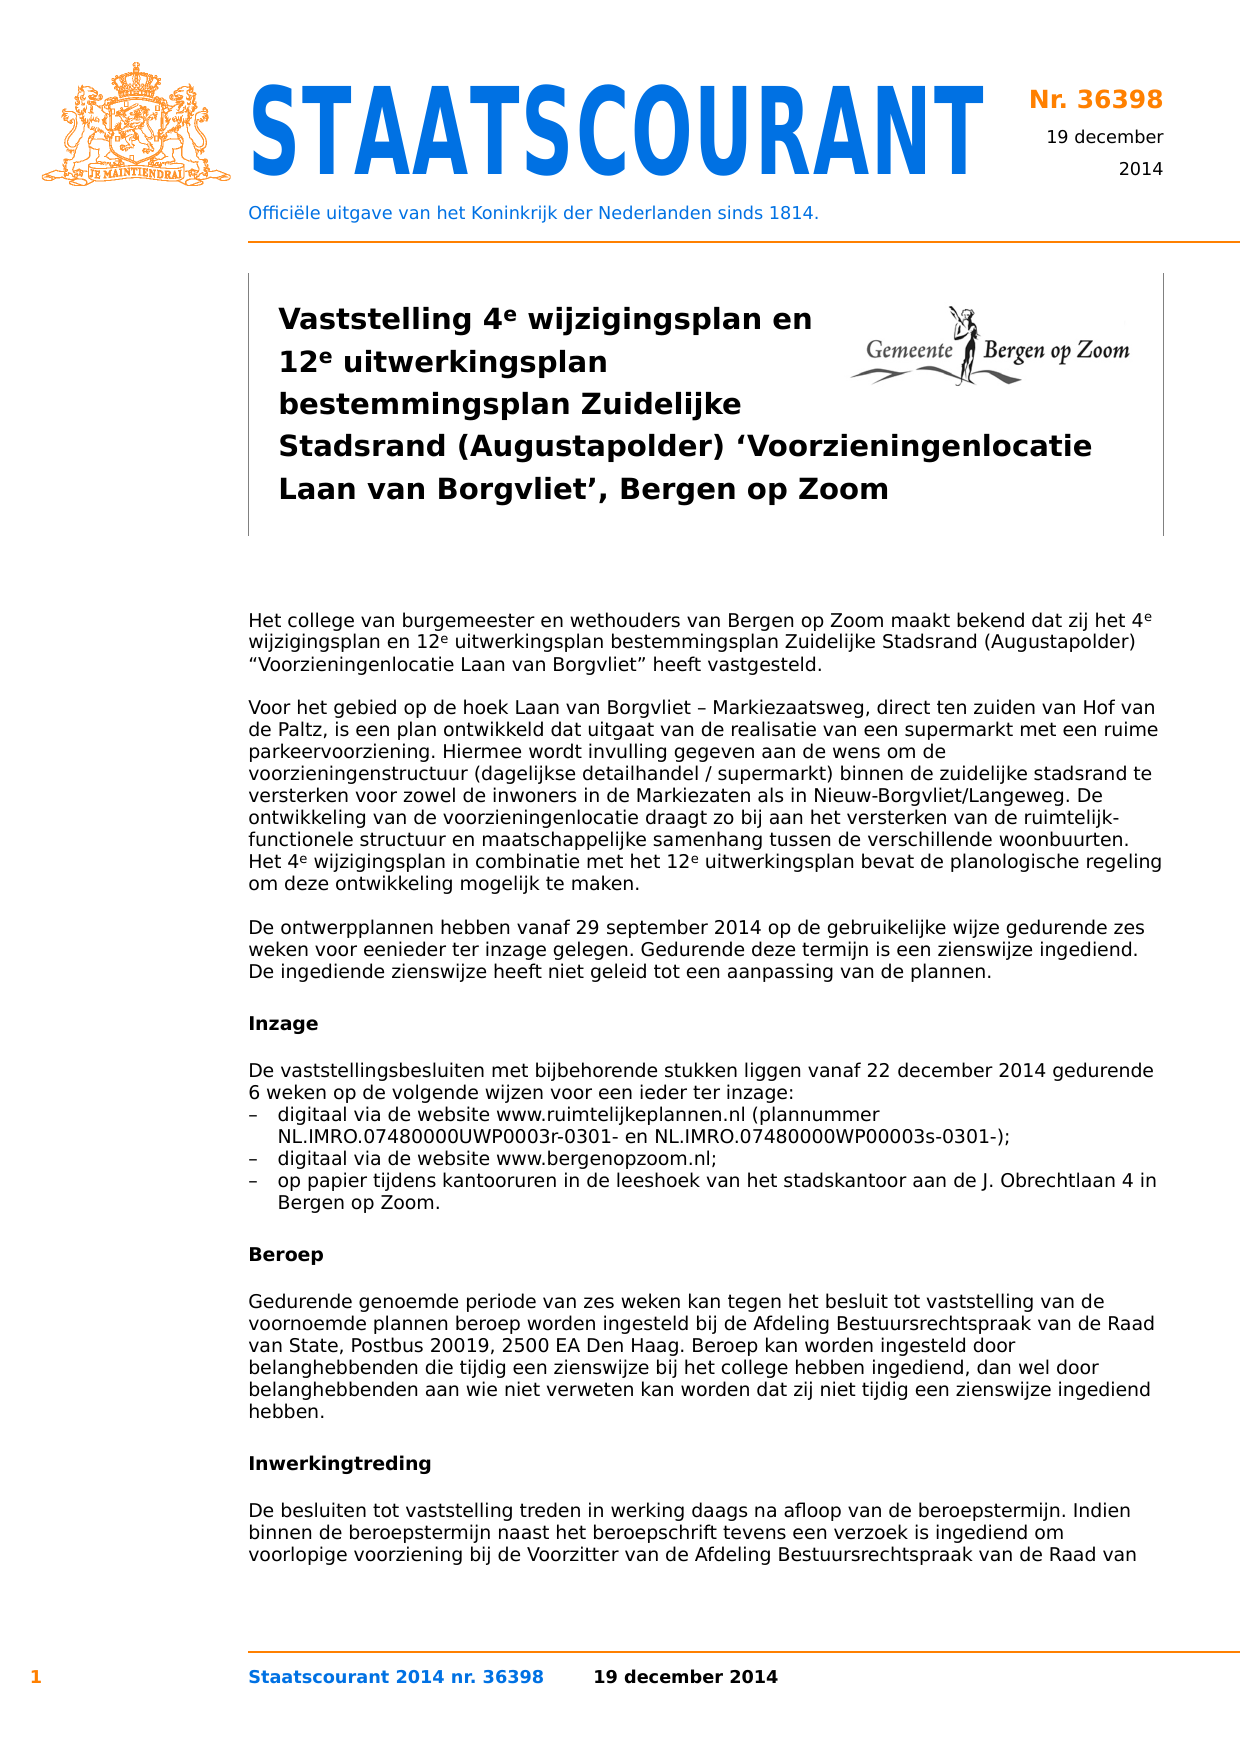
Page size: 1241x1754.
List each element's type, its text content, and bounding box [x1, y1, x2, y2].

table_header Nr. 36398 [998, 62, 1240, 121]
picture [41, 62, 231, 186]
text Het college van burgemeester en wethouders van Bergen op Zoom maakt bekend dat zij het 4e wijzigingsplan en 12e uitwerkingsplan bestemmingsplan Zuidelijke Stadsrand (Augustapolder) “Voorzieningenlocatie Laan van Borgvliet” heeft vastgesteld. [248, 609, 1163, 675]
table_header [25, 62, 248, 241]
subtitle Inwerkingtreding [248, 1453, 1163, 1474]
table_cell Officiële uitgave van het Koninkrijk der Nederlanden sinds 1814. [248, 203, 1240, 241]
subtitle Beroep [248, 1244, 1163, 1266]
text Voor het gebied op de hoek Laan van Borgvliet – Markiezaatsweg, direct ten zuiden van Hof van de Paltz, is een plan ontwikkeld dat uitgaat van de realisatie van een supermarkt met een ruime parkeervoorziening. Hiermee wordt invulling gegeven aan de wens om de voorzieningenstructuur (dagelijkse detailhandel / supermarkt) binnen de zuidelijke stadsrand te versterken voor zowel de inwoners in de Markiezaten als in Nieuw-Borgvliet/Langeweg. De ontwikkeling van de voorzieningenlocatie draagt zo bij aan het versterken van de ruimtelijk-functionele structuur en maatschappelijke samenhang tussen de verschillende woonbuurten. Het 4e wijzigingsplan in combinatie met het 12e uitwerkingsplan bevat de planologische regeling om deze ontwikkeling mogelijk te maken. [248, 697, 1163, 895]
text Gedurende genoemde periode van zes weken kan tegen het besluit tot vaststelling van de voornoemde plannen beroep worden ingesteld bij de Afdeling Bestuursrechtspraak van de Raad van State, Postbus 20019, 2500 EA Den Haag. Beroep kan worden ingesteld door belanghebbenden die tijdig een zienswijze bij het college hebben ingediend, dan wel door belanghebbenden aan wie niet verweten kan worden dat zij niet tijdig een zienswijze ingediend hebben. [248, 1291, 1163, 1423]
text – op papier tijdens kantooruren in de leeshoek van het stadskantoor aan de J. Obrechtlaan 4 in Bergen op Zoom. [248, 1170, 1163, 1214]
text – digitaal via de website www.ruimtelijkeplannen.nl (plannummer NL.IMRO.07480000UWP0003r-0301- en NL.IMRO.07480000WP00003s-0301-); [248, 1104, 1163, 1148]
subtitle Inzage [248, 1013, 1163, 1035]
subtitle Vaststelling 4e wijzigingsplan en 12e uitwerkingsplan bestemmingsplan Zuidelijke Stadsrand (Augustapolder) ‘Voorzieningenlocatie Laan van Borgvliet’, Bergen op Zoom [249, 273, 1163, 536]
table_cell 19 december [998, 121, 1240, 153]
text De besluiten tot vaststelling treden in werking daags na afloop van de beroepstermijn. Indien binnen de beroepstermijn naast het beroepschrift tevens een verzoek is ingediend om voorlopige voorziening bij de Voorzitter van de Afdeling Bestuursrechtspraak van de Raad van [248, 1499, 1163, 1566]
picture [844, 302, 1134, 391]
table_header STAATSCOURANT [248, 62, 998, 203]
text De vaststellingsbesluiten met bijbehorende stukken liggen vanaf 22 december 2014 gedurende 6 weken op de volgende wijzen voor een ieder ter inzage: [248, 1060, 1163, 1104]
text De ontwerpplannen hebben vanaf 29 september 2014 op de gebruikelijke wijze gedurende zes weken voor eenieder ter inzage gelegen. Gedurende deze termijn is een zienswijze ingediend. De ingediende zienswijze heeft niet geleid tot een aanpassing van de plannen. [248, 917, 1163, 983]
text – digitaal via de website www.bergenopzoom.nl; [248, 1148, 1163, 1170]
table_cell 2014 [998, 153, 1240, 203]
